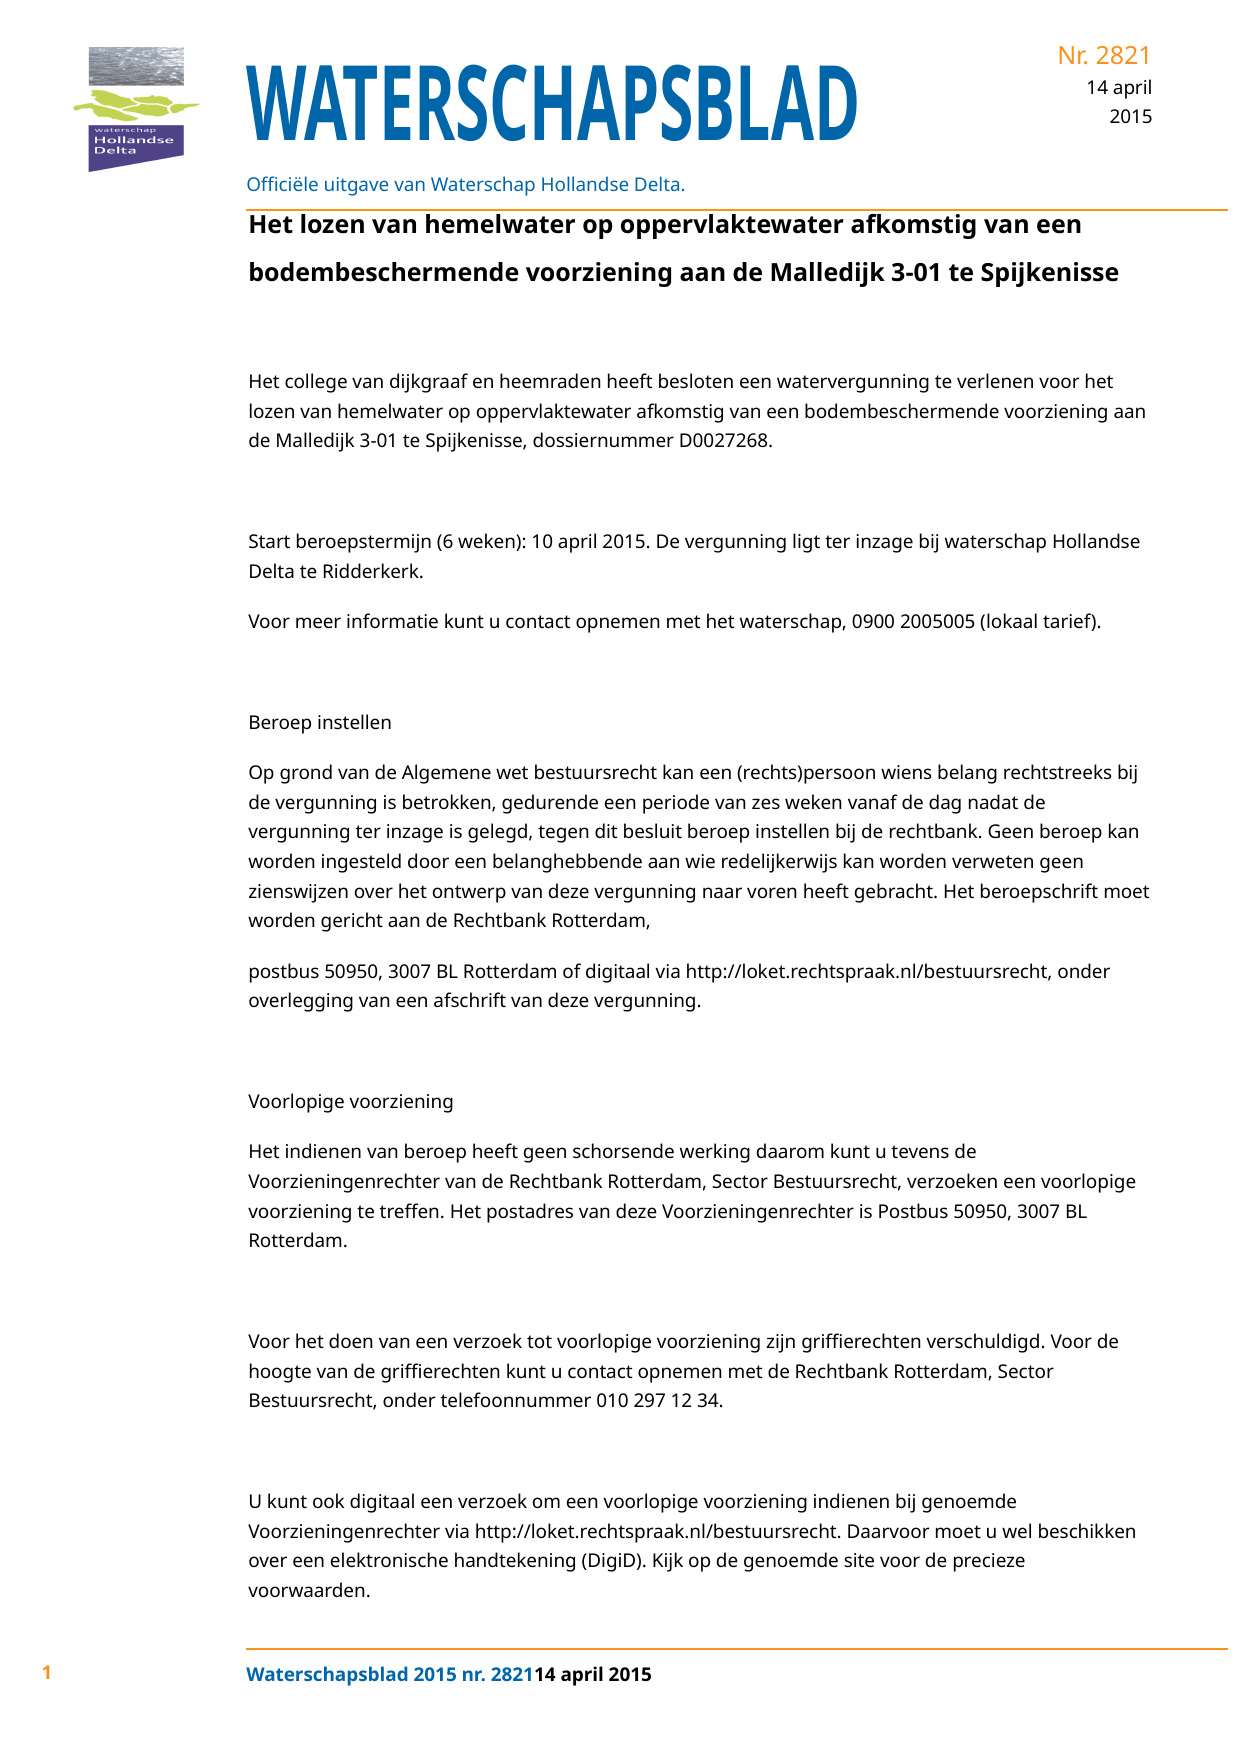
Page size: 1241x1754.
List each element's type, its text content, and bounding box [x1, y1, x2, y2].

text Het college van dijkgraaf en heemraden heeft besloten een watervergunning te verlenen voor het lozen van hemelwater op oppervlaktewater afkomstig van een bodembeschermende voorziening aan de Malledijk 3-01 te Spijkenisse, dossiernummer D0027268. [248, 368, 1152, 453]
text Start beroepstermijn (6 weken): 10 april 2015. De vergunning ligt ter inzage bij waterschap Hollandse Delta te Ridderkerk. [248, 528, 1152, 584]
text Het indienen van beroep heeft geen schorsende werking daarom kunt u tevens de Voorzieningenrechter van de Rechtbank Rotterdam, Sector Bestuursrecht, verzoeken een voorlopige voorziening te treffen. Het postadres van deze Voorzieningenrechter is Postbus 50950, 3007 BL Rotterdam. [248, 1139, 1152, 1253]
picture [41, 47, 231, 172]
text Het lozen van hemelwater op oppervlaktewater afkomstig van een bodembeschermende voorziening aan de Malledijk 3-01 te Spijkenisse [248, 211, 1152, 288]
text Voor het doen van een verzoek tot voorlopige voorziening zijn griffierechten verschuldigd. Voor de hoogte van de griffierechten kunt u contact opnemen met de Rechtbank Rotterdam, Sector Bestuursrecht, onder telefoonnummer 010 297 12 34. [248, 1328, 1152, 1413]
text Voor meer informatie kunt u contact opnemen met het waterschap, 0900 2005005 (lokaal tarief). [248, 608, 1152, 634]
text U kunt ook digitaal een verzoek om een voorlopige voorziening indienen bij genoemde Voorzieningenrechter via http://loket.rechtspraak.nl/bestuursrecht. Daarvoor moet u wel beschikken over een elektronische handtekening (DigiD). Kijk op de genoemde site voor de precieze voorwaarden. [248, 1488, 1152, 1603]
text postbus 50950, 3007 BL Rotterdam of digitaal via http://loket.rechtspraak.nl/bestuursrecht, onder overlegging van een afschrift van deze vergunning. [248, 958, 1152, 1013]
text Beroep instellen [248, 709, 1152, 735]
text Voorlopige voorziening [248, 1088, 1152, 1114]
text Op grond van de Algemene wet bestuursrecht kan een (rechts)persoon wiens belang rechtstreeks bij de vergunning is betrokken, gedurende een periode van zes weken vanaf de dag nadat de vergunning ter inzage is gelegd, tegen dit besluit beroep instellen bij de rechtbank. Geen beroep kan worden ingesteld door een belanghebbende aan wie redelijkerwijs kan worden verweten geen zienswijzen over het ontwerp van deze vergunning naar voren heeft gebracht. Het beroepschrift moet worden gericht aan de Rechtbank Rotterdam, [248, 759, 1152, 933]
